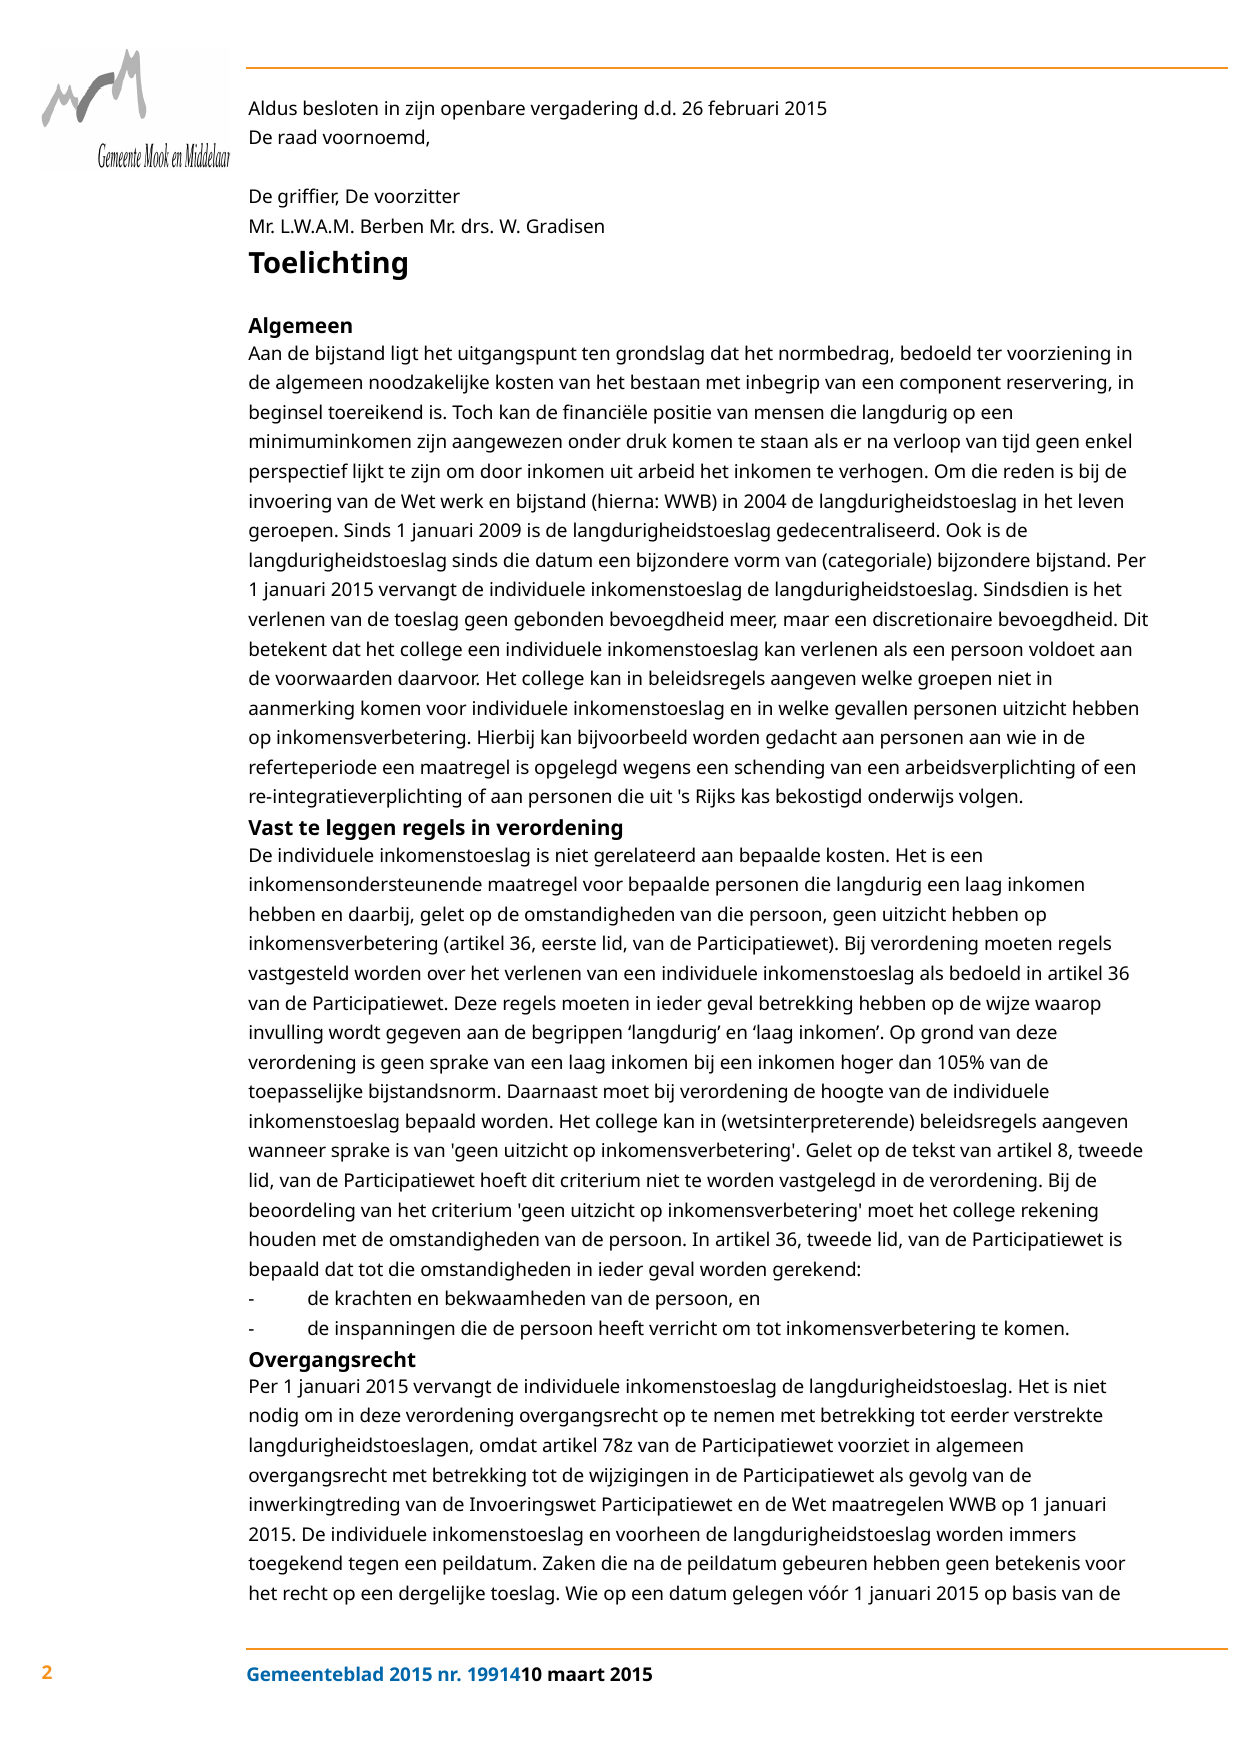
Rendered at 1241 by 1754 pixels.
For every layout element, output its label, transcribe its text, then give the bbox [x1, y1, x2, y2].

text Vast te leggen regels in verordening [248, 813, 1152, 842]
text De griffier, De voorzitter [248, 183, 1152, 209]
text Mr. L.W.A.M. Berben Mr. drs. W. Gradisen [248, 213, 1152, 239]
text Overgangsrecht [248, 1345, 1152, 1373]
text Aldus besloten in zijn openbare vergadering d.d. 26 februari 2015 [248, 95, 1152, 121]
list de inspanningen die de persoon heeft verricht om tot inkomensverbetering te komen. [248, 1315, 1152, 1341]
picture [41, 47, 231, 172]
text De individuele inkomenstoeslag is niet gerelateerd aan bepaalde kosten. Het is een inkomensondersteunende maatregel voor bepaalde personen die langdurig een laag inkomen hebben en daarbij, gelet op de omstandigheden van die persoon, geen uitzicht hebben op inkomensverbetering (artikel 36, eerste lid, van de Participatiewet). Bij verordening moeten regels vastgesteld worden over het verlenen van een individuele inkomenstoeslag als bedoeld in artikel 36 van de Participatiewet. Deze regels moeten in ieder geval betrekking hebben op de wijze waarop invulling wordt gegeven aan de begrippen ‘langdurig’ en ‘laag inkomen’. Op grond van deze verordening is geen sprake van een laag inkomen bij een inkomen hoger dan 105% van de toepasselijke bijstandsnorm. Daarnaast moet bij verordening de hoogte van de individuele inkomenstoeslag bepaald worden. Het college kan in (wetsinterpreterende) beleidsregels aangeven wanneer sprake is van 'geen uitzicht op inkomensverbetering'. Gelet op de tekst van artikel 8, tweede lid, van de Participatiewet hoeft dit criterium niet te worden vastgelegd in de verordening. Bij de beoordeling van het criterium 'geen uitzicht op inkomensverbetering' moet het college rekening houden met de omstandigheden van de persoon. In artikel 36, tweede lid, van de Participatiewet is bepaald dat tot die omstandigheden in ieder geval worden gerekend: [248, 842, 1152, 1282]
text Per 1 januari 2015 vervangt de individuele inkomenstoeslag de langdurigheidstoeslag. Het is niet nodig om in deze verordening overgangsrecht op te nemen met betrekking tot eerder verstrekte langdurigheidstoeslagen, omdat artikel 78z van de Participatiewet voorziet in algemeen overgangsrecht met betrekking tot de wijzigingen in de Participatiewet als gevolg van de inwerkingtreding van de Invoeringswet Participatiewet en de Wet maatregelen WWB op 1 januari 2015. De individuele inkomenstoeslag en voorheen de langdurigheidstoeslag worden immers toegekend tegen een peildatum. Zaken die na de peildatum gebeuren hebben geen betekenis voor het recht op een dergelijke toeslag. Wie op een datum gelegen vóór 1 januari 2015 op basis van de [248, 1373, 1152, 1606]
text Algemeen [248, 312, 1152, 340]
text Aan de bijstand ligt het uitgangspunt ten grondslag dat het normbedrag, bedoeld ter voorziening in de algemeen noodzakelijke kosten van het bestaan met inbegrip van een component reservering, in beginsel toereikend is. Toch kan de financiële positie van mensen die langdurig op een minimuminkomen zijn aangewezen onder druk komen te staan als er na verloop van tijd geen enkel perspectief lijkt te zijn om door inkomen uit arbeid het inkomen te verhogen. Om die reden is bij de invoering van de Wet werk en bijstand (hierna: WWB) in 2004 de langdurigheidstoeslag in het leven geroepen. Sinds 1 januari 2009 is de langdurigheidstoeslag gedecentraliseerd. Ook is de langdurigheidstoeslag sinds die datum een bijzondere vorm van (categoriale) bijzondere bijstand. Per 1 januari 2015 vervangt de individuele inkomenstoeslag de langdurigheidstoeslag. Sindsdien is het verlenen van de toeslag geen gebonden bevoegdheid meer, maar een discretionaire bevoegdheid. Dit betekent dat het college een individuele inkomenstoeslag kan verlenen als een persoon voldoet aan de voorwaarden daarvoor. Het college kan in beleidsregels aangeven welke groepen niet in aanmerking komen voor individuele inkomenstoeslag en in welke gevallen personen uitzicht hebben op inkomensverbetering. Hierbij kan bijvoorbeeld worden gedacht aan personen aan wie in de referteperiode een maatregel is opgelegd wegens een schending van een arbeidsverplichting of een re-integratieverplichting of aan personen die uit 's Rijks kas bekostigd onderwijs volgen. [248, 340, 1152, 809]
text Toelichting [248, 243, 1152, 282]
list de krachten en bekwaamheden van de persoon, en [248, 1286, 1152, 1311]
text De raad voornoemd, [248, 124, 1152, 150]
